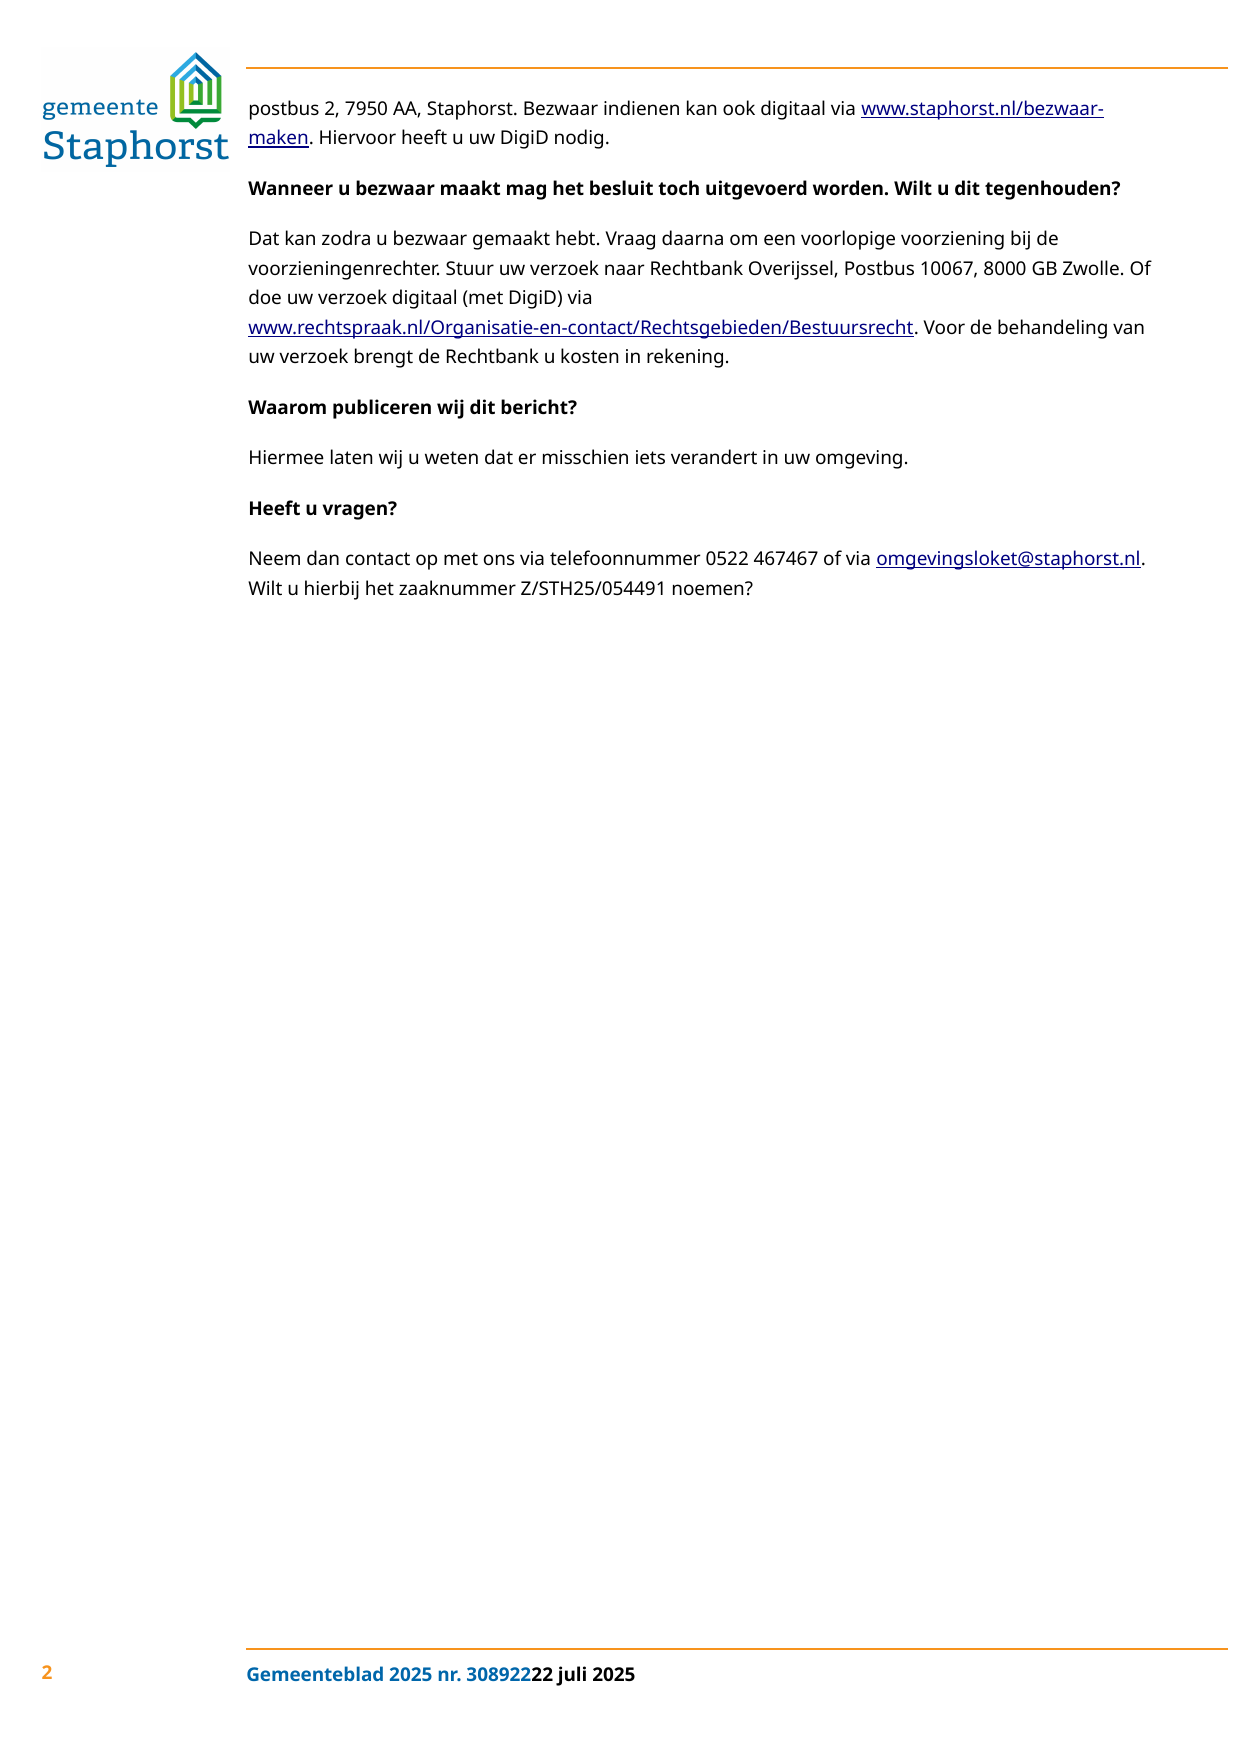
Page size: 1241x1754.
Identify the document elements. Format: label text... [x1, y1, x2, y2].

text Waarom publiceren wij dit bericht? [248, 394, 1152, 420]
text Heeft u vragen? [248, 495, 1152, 521]
text Neem dan contact op met ons via telefoonnummer 0522 467467 of via omgevingsloket@staphorst.nl. Wilt u hierbij het zaaknummer Z/STH25/054491 noemen? [248, 545, 1152, 601]
text postbus 2, 7950 AA, Staphorst. Bezwaar indienen kan ook digitaal via www.staphorst.nl/bezwaar-maken. Hiervoor heeft u uw DigiD nodig. [248, 95, 1152, 150]
picture [41, 47, 231, 172]
text Hiermee laten wij u weten dat er misschien iets verandert in uw omgeving. [248, 444, 1152, 470]
text Dat kan zodra u bezwaar gemaakt hebt. Vraag daarna om een voorlopige voorziening bij de voorzieningenrechter. Stuur uw verzoek naar Rechtbank Overijssel, Postbus 10067, 8000 GB Zwolle. Of doe uw verzoek digitaal (met DigiD) via www.rechtspraak.nl/Organisatie-en-contact/Rechtsgebieden/Bestuursrecht. Voor de behandeling van uw verzoek brengt de Rechtbank u kosten in rekening. [248, 225, 1152, 369]
text Wanneer u bezwaar maakt mag het besluit toch uitgevoerd worden. Wilt u dit tegenhouden? [248, 175, 1152, 201]
